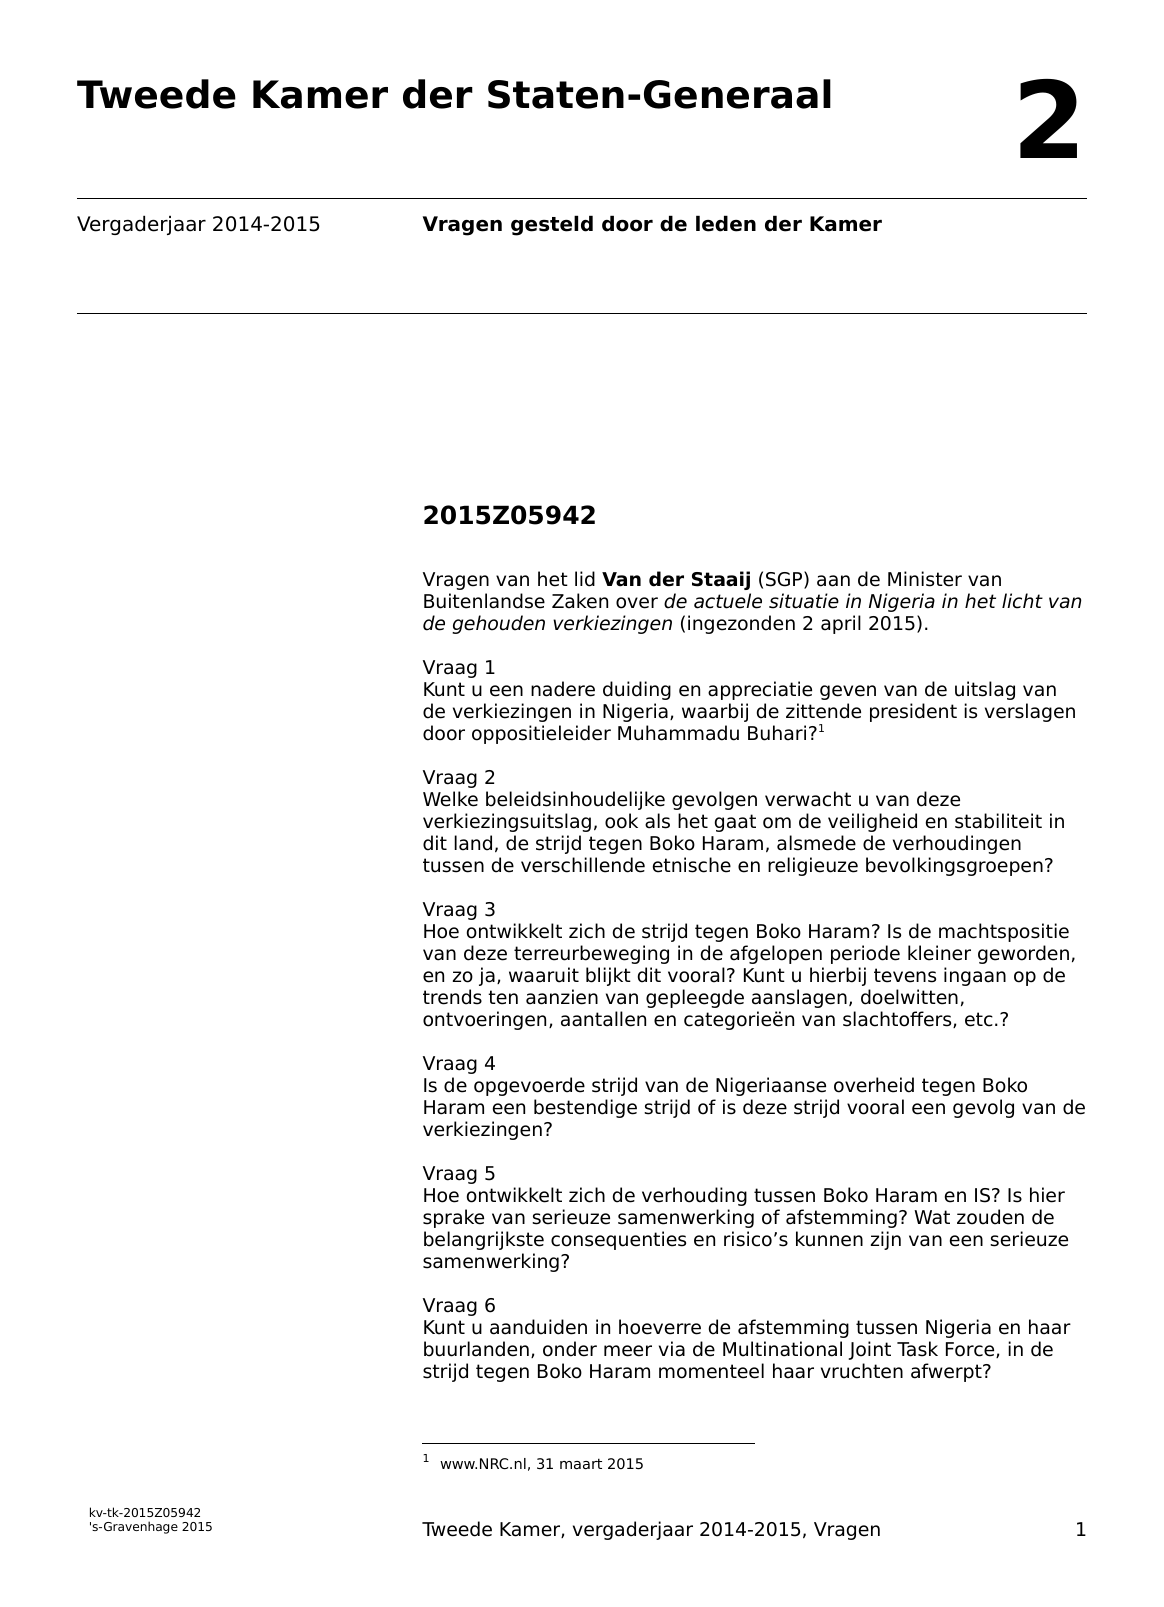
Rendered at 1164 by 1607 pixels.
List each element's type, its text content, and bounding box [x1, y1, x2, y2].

text kv-tk-2015Z05942 [88, 1506, 323, 1520]
text Kunt u een nadere duiding en appreciatie geven van de uitslag van de verkiezingen in Nigeria, waarbij de zittende president is verslagen door oppositieleider Muhammadu Buhari? [422, 679, 1087, 745]
text Vraag 5 [422, 1163, 1087, 1185]
text Vraag 2 [422, 767, 1087, 789]
text www.NRC.nl, 31 maart 2015 [422, 1452, 1087, 1474]
text Is de opgevoerde strijd van de Nigeriaanse overheid tegen Boko Haram een bestendige strijd of is deze strijd vooral een gevolg van de verkiezingen? [422, 1075, 1087, 1141]
text Hoe ontwikkelt zich de verhouding tussen Boko Haram en IS? Is hier sprake van serieuze samenwerking of afstemming? Wat zouden de belangrijkste consequenties en risico’s kunnen zijn van een serieuze samenwerking? [422, 1185, 1087, 1273]
text 's-Gravenhage 2015 [88, 1520, 323, 1534]
table_header 2 [886, 59, 1087, 198]
text Kunt u aanduiden in hoeverre de afstemming tussen Nigeria en haar buurlanden, onder meer via de Multinational Joint Task Force, in de strijd tegen Boko Haram momenteel haar vruchten afwerpt? [422, 1317, 1087, 1383]
text Hoe ontwikkelt zich de strijd tegen Boko Haram? Is de machtspositie van deze terreurbeweging in de afgelopen periode kleiner geworden, en zo ja, waaruit blijkt dit vooral? Kunt u hierbij tevens ingaan op de trends ten aanzien van gepleegde aanslagen, doelwitten, ontvoeringen, aantallen en categorieën van slachtoffers, etc.? [422, 921, 1087, 1031]
table_cell Vragen gesteld door de leden der Kamer [422, 199, 1087, 313]
text Vraag 4 [422, 1053, 1087, 1075]
text 2015Z05942 [422, 501, 1087, 531]
text Vraag 6 [422, 1295, 1087, 1317]
table_cell Vergaderjaar 2014-2015 [77, 199, 422, 313]
text Vraag 3 [422, 899, 1087, 921]
table_header Tweede Kamer der Staten-Generaal [77, 59, 886, 198]
text Welke beleidsinhoudelijke gevolgen verwacht u van deze verkiezingsuitslag, ook als het gaat om de veiligheid en stabiliteit in dit land, de strijd tegen Boko Haram, alsmede de verhoudingen tussen de verschillende etnische en religieuze bevolkingsgroepen? [422, 789, 1087, 877]
text Vragen van het lid Van der Staaij (SGP) aan de Minister van Buitenlandse Zaken over de actuele situatie in Nigeria in het licht van de gehouden verkiezingen (ingezonden 2 april 2015). [422, 569, 1087, 635]
text Vraag 1 [422, 657, 1087, 679]
